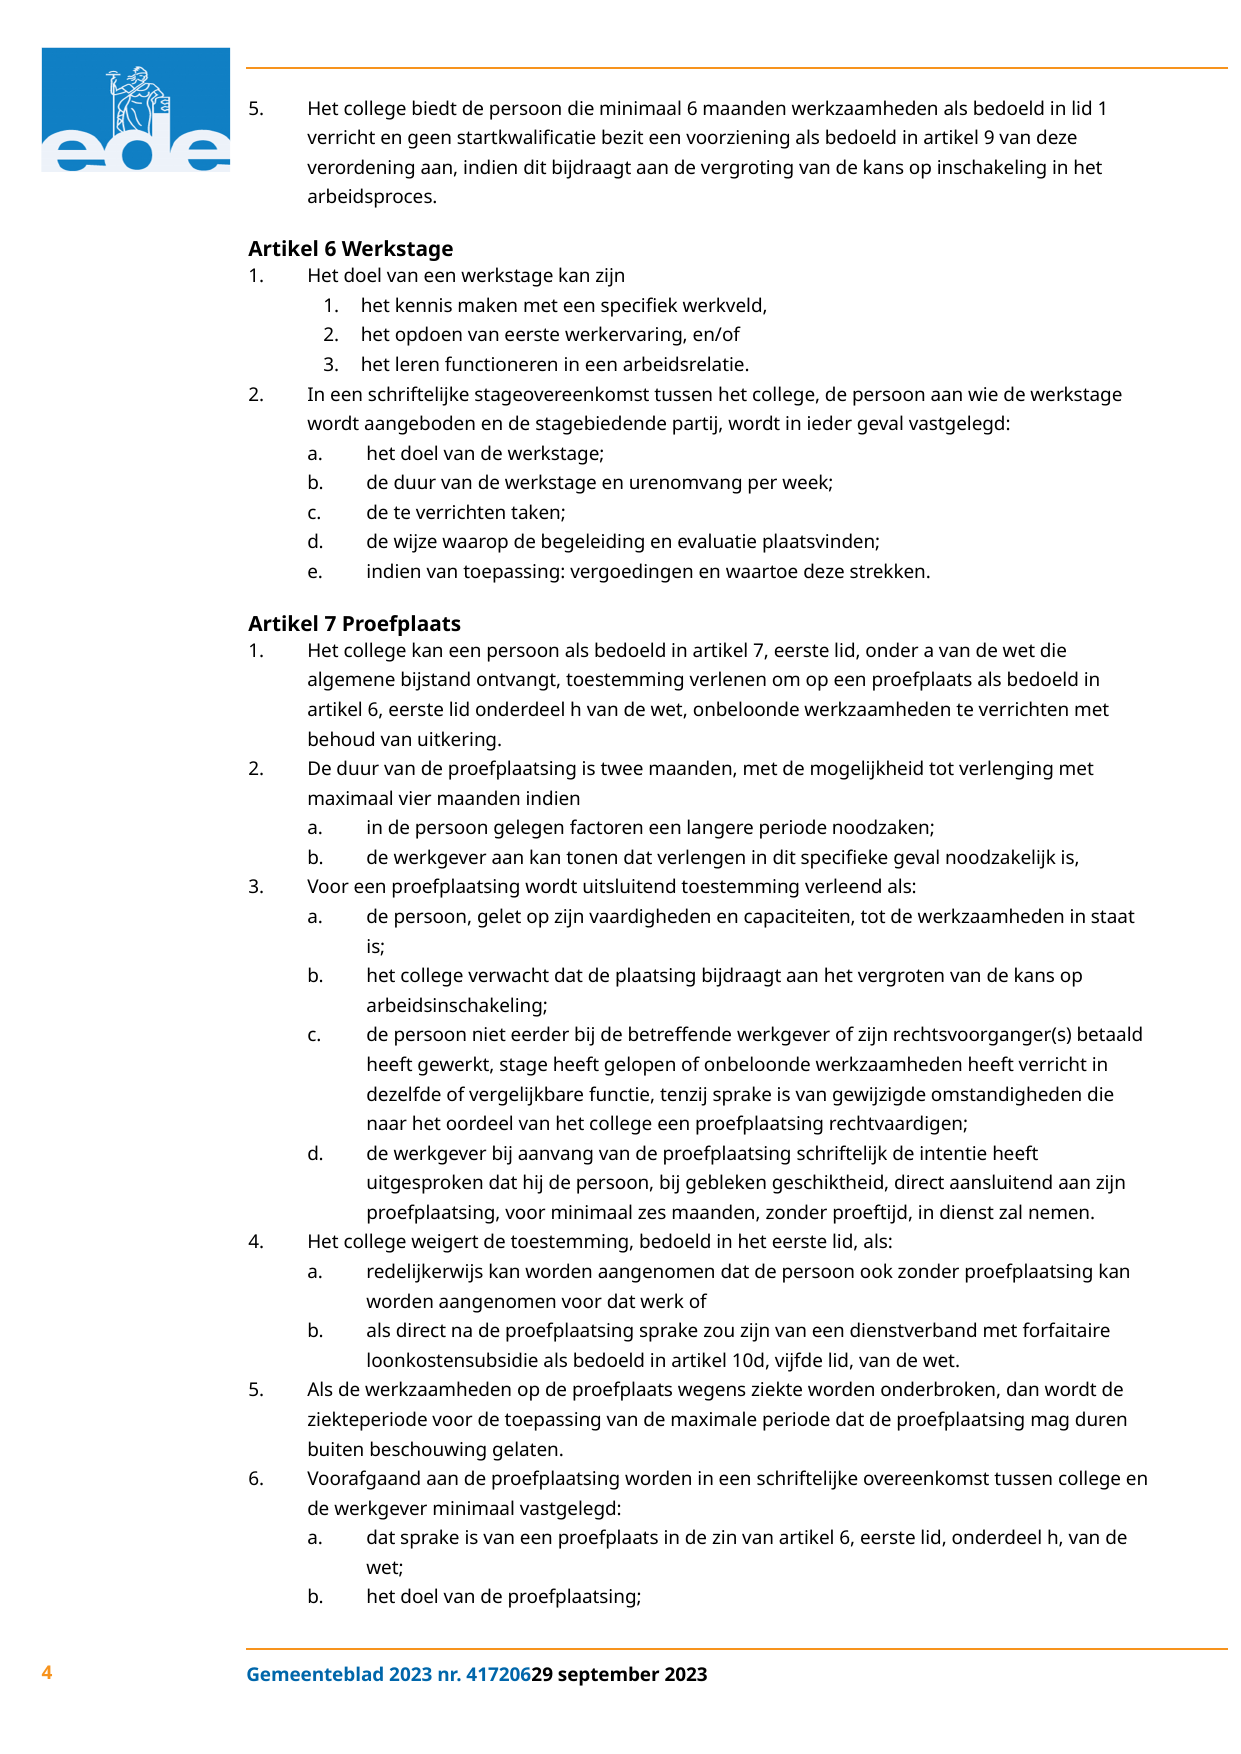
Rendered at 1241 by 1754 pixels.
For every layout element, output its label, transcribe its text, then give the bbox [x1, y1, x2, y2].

list de persoon, gelet op zijn vaardigheden en capaciteiten, tot de werkzaamheden in staat is; [307, 903, 1152, 959]
list de persoon niet eerder bij de betreffende werkgever of zijn rechtsvoorganger(s) betaald heeft gewerkt, stage heeft gelopen of onbeloonde werkzaamheden heeft verricht in dezelfde of vergelijkbare functie, tenzij sprake is van gewijzigde omstandigheden die naar het oordeel van het college een proefplaatsing rechtvaardigen; [307, 1022, 1152, 1136]
text Artikel 6 Werkstage [248, 234, 1152, 262]
list in de persoon gelegen factoren een langere periode noodzaken; [307, 814, 1152, 840]
list de duur van de werkstage en urenomvang per week; [307, 469, 1152, 495]
list de wijze waarop de begeleiding en evaluatie plaatsvinden; [307, 529, 1152, 554]
list als direct na de proefplaatsing sprake zou zijn van een dienstverband met forfaitaire loonkostensubsidie als bedoeld in artikel 10d, vijfde lid, van de wet. [307, 1317, 1152, 1373]
list het college verwacht dat de plaatsing bijdraagt aan het vergroten van de kans op arbeidsinschakeling; [307, 962, 1152, 1018]
list de werkgever aan kan tonen dat verlengen in dit specifieke geval noodzakelijk is, [307, 844, 1152, 870]
picture [41, 47, 231, 172]
list dat sprake is van een proefplaats in de zin van artikel 6, eerste lid, onderdeel h, van de wet; [307, 1524, 1152, 1580]
list het kennis maken met een specifiek werkveld, [323, 292, 1152, 318]
list de werkgever bij aanvang van de proefplaatsing schriftelijk de intentie heeft uitgesproken dat hij de persoon, bij gebleken geschiktheid, direct aansluitend aan zijn proefplaatsing, voor minimaal zes maanden, zonder proeftijd, in dienst zal nemen. [307, 1140, 1152, 1225]
list redelijkerwijs kan worden aangenomen dat de persoon ook zonder proefplaatsing kan worden aangenomen voor dat werk of [307, 1258, 1152, 1314]
list het opdoen van eerste werkervaring, en/of [323, 322, 1152, 347]
list In een schriftelijke stageovereenkomst tussen het college, de persoon aan wie de werkstage wordt aangeboden en de stagebiedende partij, wordt in ieder geval vastgelegd: [248, 381, 1152, 436]
list Als de werkzaamheden op de proefplaats wegens ziekte worden onderbroken, dan wordt de ziekteperiode voor de toepassing van de maximale periode dat de proefplaatsing mag duren buiten beschouwing gelaten. [248, 1377, 1152, 1462]
list indien van toepassing: vergoedingen en waartoe deze strekken. [307, 558, 1152, 584]
list De duur van de proefplaatsing is twee maanden, met de mogelijkheid tot verlenging met maximaal vier maanden indien [248, 755, 1152, 811]
list Het doel van een werkstage kan zijn [248, 262, 1152, 288]
list Het college weigert de toestemming, bedoeld in het eerste lid, als: [248, 1229, 1152, 1254]
list het leren functioneren in een arbeidsrelatie. [323, 351, 1152, 377]
list Voorafgaand aan de proefplaatsing worden in een schriftelijke overeenkomst tussen college en de werkgever minimaal vastgelegd: [248, 1465, 1152, 1521]
text Artikel 7 Proefplaats [248, 609, 1152, 637]
list Het college kan een persoon als bedoeld in artikel 7, eerste lid, onder a van de wet die algemene bijstand ontvangt, toestemming verlenen om op een proefplaats als bedoeld in artikel 6, eerste lid onderdeel h van de wet, onbeloonde werkzaamheden te verrichten met behoud van uitkering. [248, 637, 1152, 752]
list Het college biedt de persoon die minimaal 6 maanden werkzaamheden als bedoeld in lid 1 verricht en geen startkwalificatie bezit een voorziening als bedoeld in artikel 9 van deze verordening aan, indien dit bijdraagt aan de vergroting van de kans op inschakeling in het arbeidsproces. [248, 95, 1152, 209]
list de te verrichten taken; [307, 499, 1152, 525]
list het doel van de proefplaatsing; [307, 1584, 1152, 1609]
list het doel van de werkstage; [307, 440, 1152, 466]
list Voor een proefplaatsing wordt uitsluitend toestemming verleend als: [248, 874, 1152, 899]
